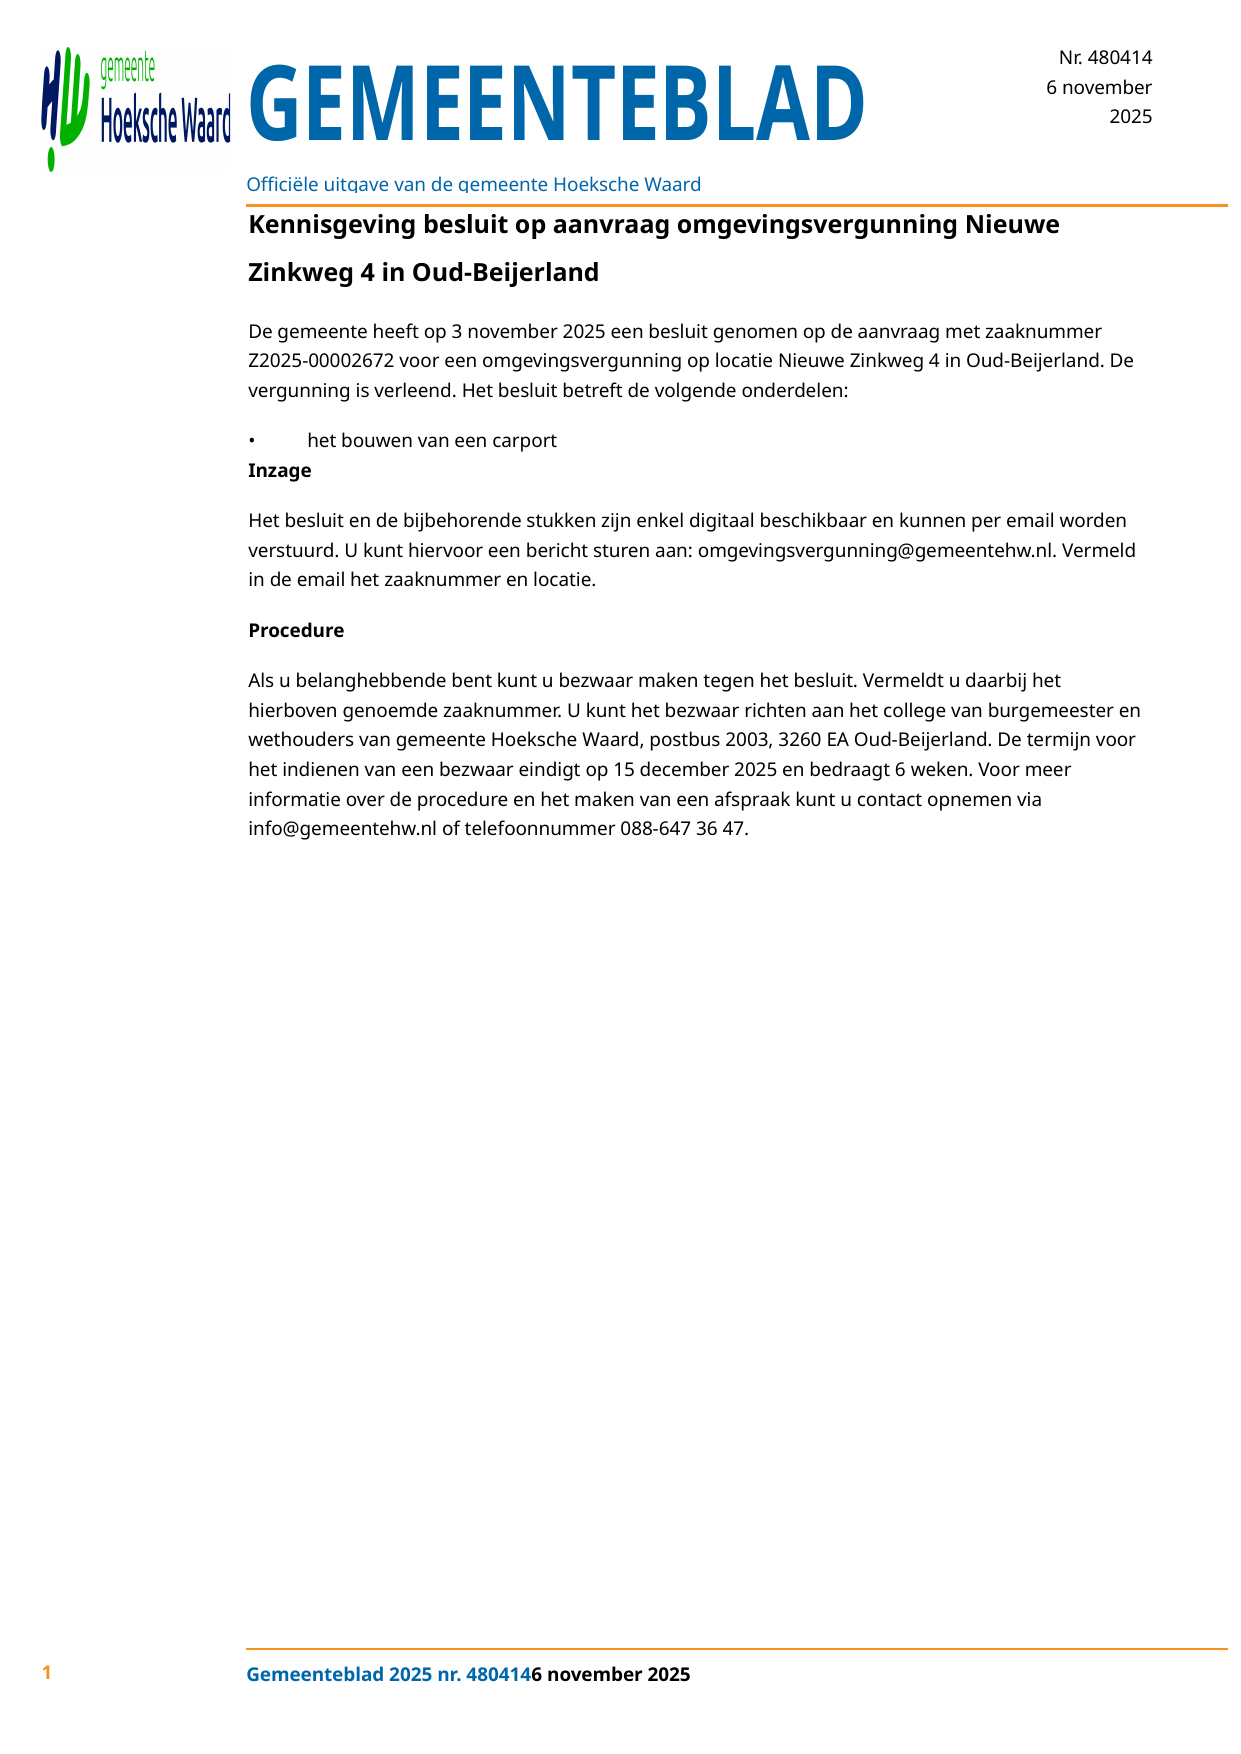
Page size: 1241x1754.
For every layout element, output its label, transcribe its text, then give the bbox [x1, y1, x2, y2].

text Inzage [248, 457, 1152, 483]
list het bouwen van een carport [248, 427, 1152, 453]
text Als u belanghebbende bent kunt u bezwaar maken tegen het besluit. Vermeldt u daarbij het hierboven genoemde zaaknummer. U kunt het bezwaar richten aan het college van burgemeester en wethouders van gemeente Hoeksche Waard, postbus 2003, 3260 EA Oud-Beijerland. De termijn voor het indienen van een bezwaar eindigt op 15 december 2025 en bedraagt 6 weken. Voor meer informatie over de procedure en het maken van een afspraak kunt u contact opnemen via info@gemeentehw.nl of telefoonnummer 088-647 36 47. [248, 667, 1152, 841]
text Procedure [248, 617, 1152, 643]
text Het besluit en de bijbehorende stukken zijn enkel digitaal beschikbaar en kunnen per email worden verstuurd. U kunt hiervoor een bericht sturen aan: omgevingsvergunning@gemeentehw.nl. Vermeld in de email het zaaknummer en locatie. [248, 507, 1152, 592]
text De gemeente heeft op 3 november 2025 een besluit genomen op de aanvraag met zaaknummer Z2025-00002672 voor een omgevingsvergunning op locatie Nieuwe Zinkweg 4 in Oud-Beijerland. De vergunning is verleend. Het besluit betreft de volgende onderdelen: [248, 318, 1152, 403]
picture [41, 47, 231, 172]
text Kennisgeving besluit op aanvraag omgevingsvergunning Nieuwe Zinkweg 4 in Oud-Beijerland [248, 207, 1152, 288]
